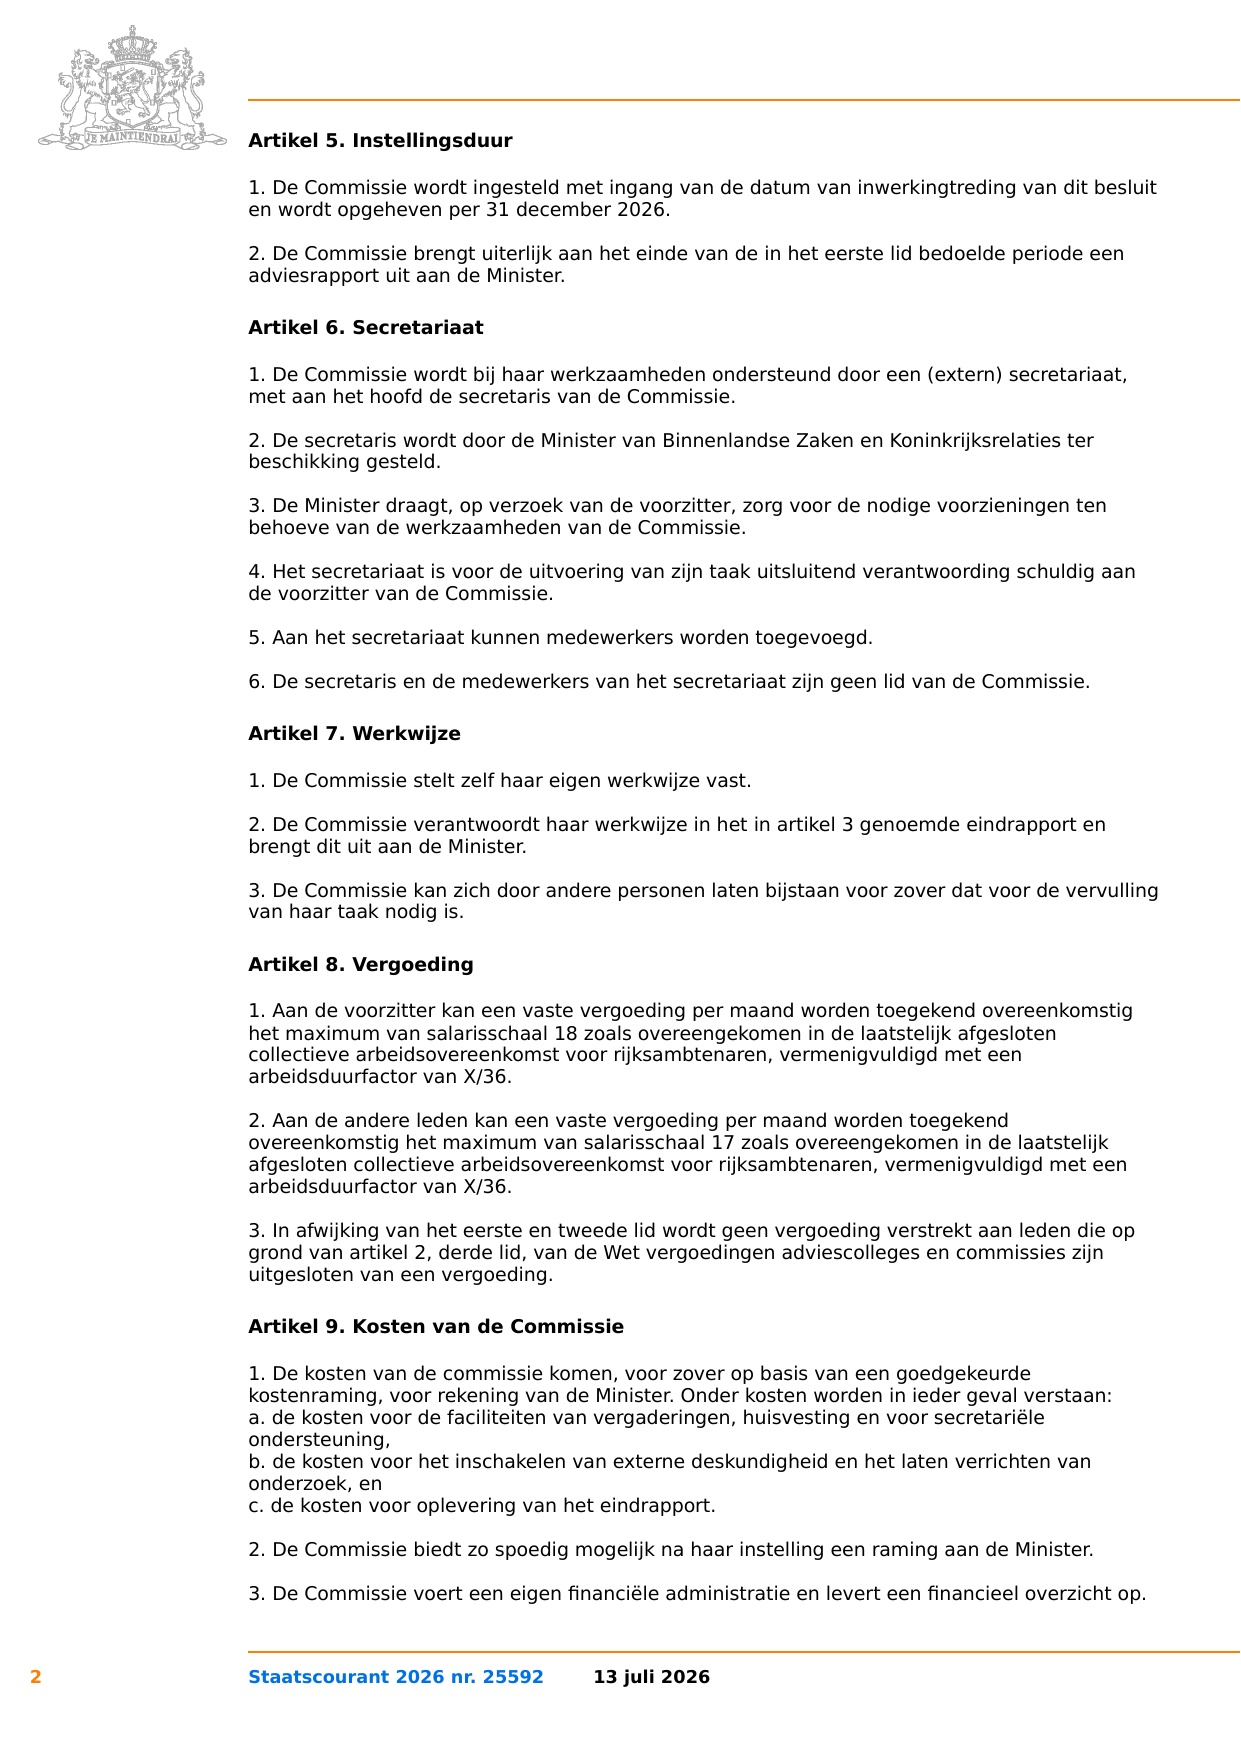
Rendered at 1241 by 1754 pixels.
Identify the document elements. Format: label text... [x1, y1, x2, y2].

text 2. De Commissie brengt uiterlijk aan het einde van de in het eerste lid bedoelde periode een adviesrapport uit aan de Minister. [248, 243, 1163, 287]
text 3. De Minister draagt, op verzoek van de voorzitter, zorg voor de nodige voorzieningen ten behoeve van de werkzaamheden van de Commissie. [248, 495, 1163, 539]
text 1. De Commissie wordt bij haar werkzaamheden ondersteund door een (extern) secretariaat, met aan het hoofd de secretaris van de Commissie. [248, 364, 1163, 408]
text c. de kosten voor oplevering van het eindrapport. [248, 1495, 1163, 1517]
text b. de kosten voor het inschakelen van externe deskundigheid en het laten verrichten van onderzoek, en [248, 1451, 1163, 1495]
subtitle Artikel 9. Kosten van de Commissie [248, 1316, 1163, 1338]
picture [38, 25, 227, 150]
subtitle Artikel 8. Vergoeding [248, 953, 1163, 975]
text 2. De Commissie verantwoordt haar werkwijze in het in artikel 3 genoemde eindrapport en brengt dit uit aan de Minister. [248, 814, 1163, 858]
subtitle Artikel 6. Secretariaat [248, 317, 1163, 339]
text 1. De Commissie stelt zelf haar eigen werkwijze vast. [248, 770, 1163, 792]
text 3. De Commissie kan zich door andere personen laten bijstaan voor zover dat voor de vervulling van haar taak nodig is. [248, 879, 1163, 923]
text 2. Aan de andere leden kan een vaste vergoeding per maand worden toegekend overeenkomstig het maximum van salarisschaal 17 zoals overeengekomen in de laatstelijk afgesloten collectieve arbeidsovereenkomst voor rijksambtenaren, vermenigvuldigd met een arbeidsduurfactor van X/36. [248, 1110, 1163, 1198]
text 4. Het secretariaat is voor de uitvoering van zijn taak uitsluitend verantwoording schuldig aan de voorzitter van de Commissie. [248, 561, 1163, 605]
text 2. De secretaris wordt door de Minister van Binnenlandse Zaken en Koninkrijksrelaties ter beschikking gesteld. [248, 429, 1163, 473]
text 5. Aan het secretariaat kunnen medewerkers worden toegevoegd. [248, 627, 1163, 649]
text 1. De kosten van de commissie komen, voor zover op basis van een goedgekeurde kostenraming, voor rekening van de Minister. Onder kosten worden in ieder geval verstaan: [248, 1363, 1163, 1407]
text 3. In afwijking van het eerste en tweede lid wordt geen vergoeding verstrekt aan leden die op grond van artikel 2, derde lid, van de Wet vergoedingen adviescolleges en commissies zijn uitgesloten van een vergoeding. [248, 1220, 1163, 1286]
text 1. De Commissie wordt ingesteld met ingang van de datum van inwerkingtreding van dit besluit en wordt opgeheven per 31 december 2026. [248, 177, 1163, 221]
text 2. De Commissie biedt zo spoedig mogelijk na haar instelling een raming aan de Minister. [248, 1539, 1163, 1561]
text 1. Aan de voorzitter kan een vaste vergoeding per maand worden toegekend overeenkomstig het maximum van salarisschaal 18 zoals overeengekomen in de laatstelijk afgesloten collectieve arbeidsovereenkomst voor rijksambtenaren, vermenigvuldigd met een arbeidsduurfactor van X/36. [248, 1000, 1163, 1088]
text 6. De secretaris en de medewerkers van het secretariaat zijn geen lid van de Commissie. [248, 671, 1163, 693]
subtitle Artikel 5. Instellingsduur [248, 130, 1163, 152]
text 3. De Commissie voert een eigen financiële administratie en levert een financieel overzicht op. [248, 1582, 1163, 1604]
text a. de kosten voor de faciliteiten van vergaderingen, huisvesting en voor secretariële ondersteuning, [248, 1407, 1163, 1451]
subtitle Artikel 7. Werkwijze [248, 723, 1163, 745]
